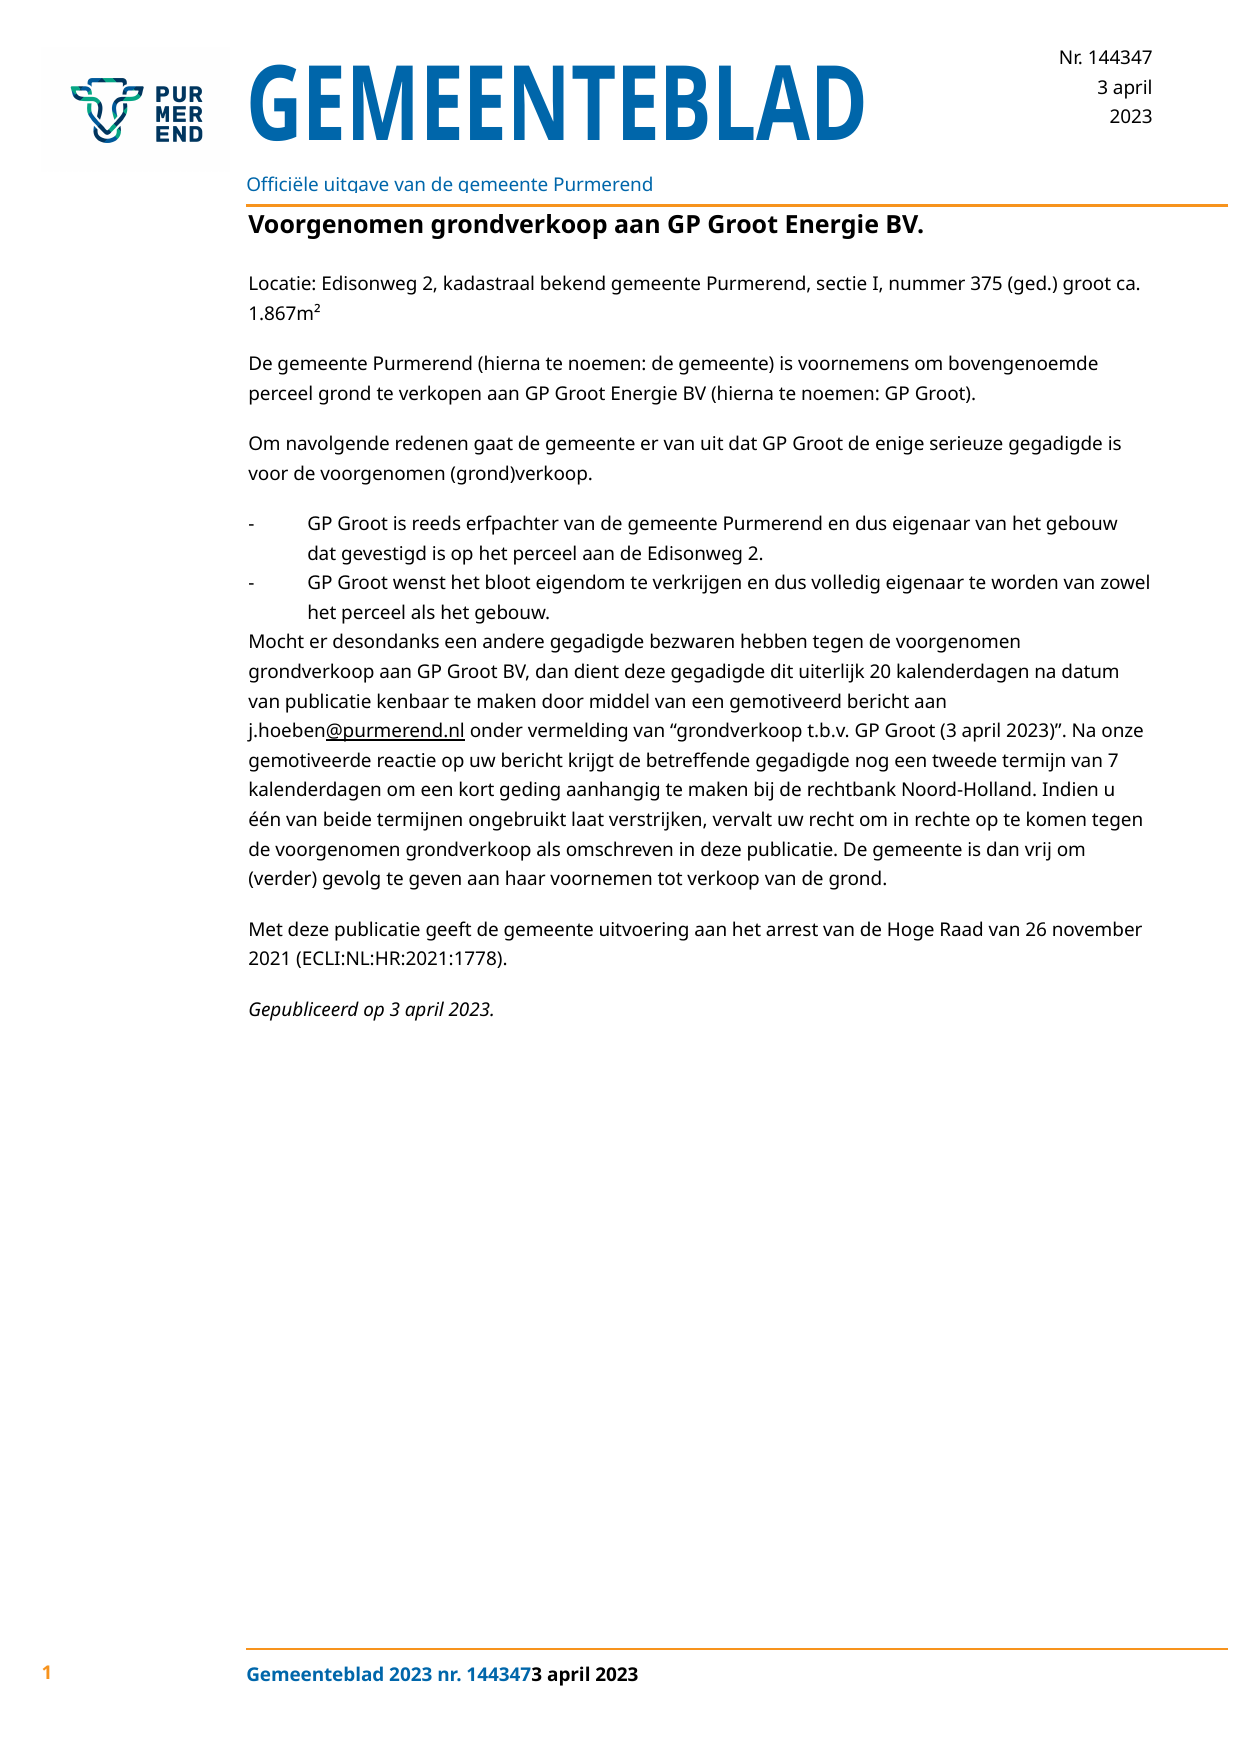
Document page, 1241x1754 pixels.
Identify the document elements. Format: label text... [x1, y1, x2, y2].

text Om navolgende redenen gaat de gemeente er van uit dat GP Groot de enige serieuze gegadigde is voor de voorgenomen (grond)verkoop. [248, 430, 1152, 486]
text Gepubliceerd op 3 april 2023. [248, 996, 1152, 1021]
picture [41, 47, 231, 172]
list GP Groot is reeds erfpachter van de gemeente Purmerend en dus eigenaar van het gebouw dat gevestigd is op het perceel aan de Edisonweg 2. [248, 510, 1152, 566]
text Met deze publicatie geeft de gemeente uitvoering aan het arrest van de Hoge Raad van 26 november 2021 (ECLI:NL:HR:2021:1778). [248, 916, 1152, 971]
text Voorgenomen grondverkoop aan GP Groot Energie BV. [248, 207, 1152, 241]
text Locatie: Edisonweg 2, kadastraal bekend gemeente Purmerend, sectie I, nummer 375 (ged.) groot ca. 1.867m² [248, 270, 1152, 326]
list GP Groot wenst het bloot eigendom te verkrijgen en dus volledig eigenaar te worden van zowel het perceel als het gebouw. [248, 569, 1152, 625]
text Mocht er desondanks een andere gegadigde bezwaren hebben tegen de voorgenomen grondverkoop aan GP Groot BV, dan dient deze gegadigde dit uiterlijk 20 kalenderdagen na datum van publicatie kenbaar te maken door middel van een gemotiveerd bericht aan j.hoeben@purmerend.nl onder vermelding van “grondverkoop t.b.v. GP Groot (3 april 2023)”. Na onze gemotiveerde reactie op uw bericht krijgt de betreffende gegadigde nog een tweede termijn van 7 kalenderdagen om een kort geding aanhangig te maken bij de rechtbank Noord-Holland. Indien u één van beide termijnen ongebruikt laat verstrijken, vervalt uw recht om in rechte op te komen tegen de voorgenomen grondverkoop als omschreven in deze publicatie. De gemeente is dan vrij om (verder) gevolg te geven aan haar voornemen tot verkoop van de grond. [248, 629, 1152, 891]
text De gemeente Purmerend (hierna te noemen: de gemeente) is voornemens om bovengenoemde perceel grond te verkopen aan GP Groot Energie BV (hierna te noemen: GP Groot). [248, 350, 1152, 406]
